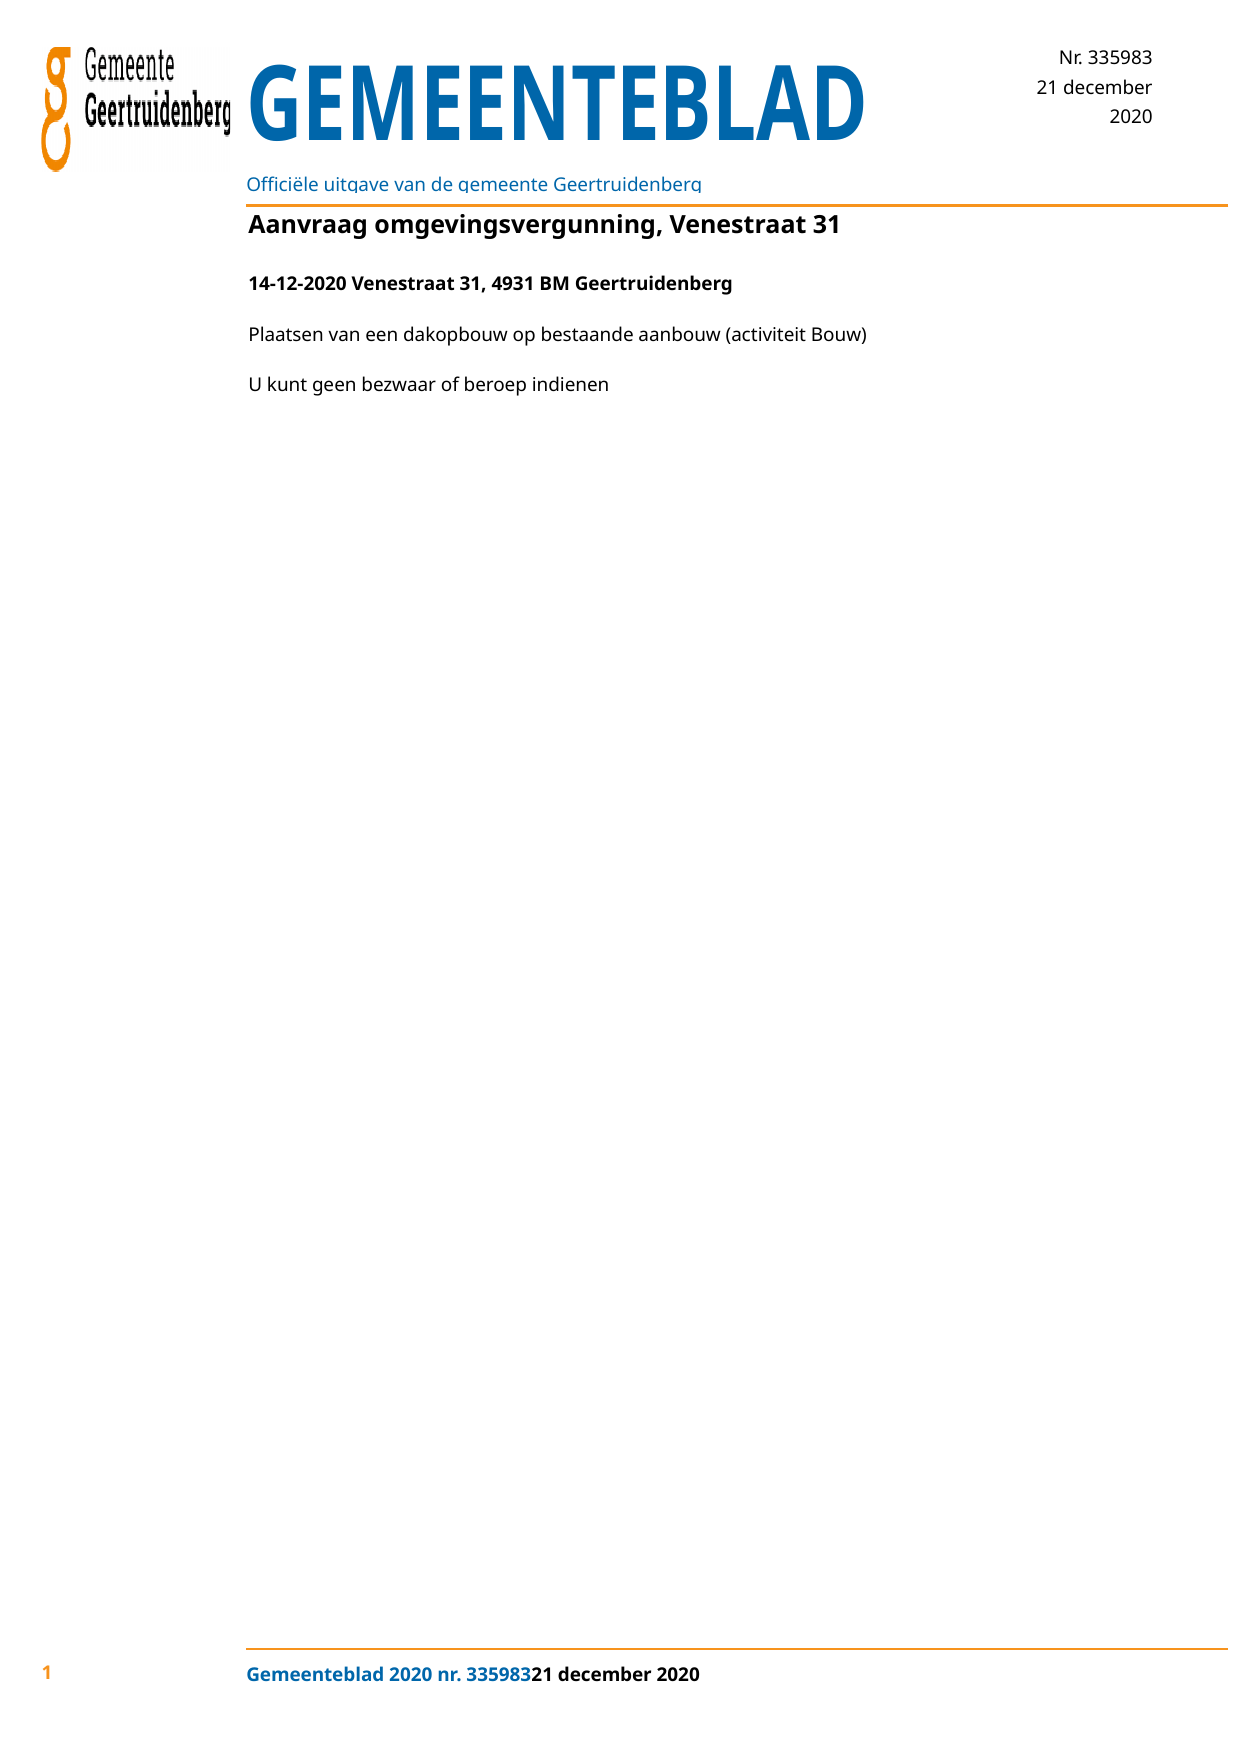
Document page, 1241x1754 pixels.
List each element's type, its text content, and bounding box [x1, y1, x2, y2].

picture [41, 47, 231, 172]
text Plaatsen van een dakopbouw op bestaande aanbouw (activiteit Bouw) [248, 321, 1152, 346]
text 14-12-2020 Venestraat 31, 4931 BM Geertruidenberg [248, 270, 1152, 296]
text U kunt geen bezwaar of beroep indienen [248, 371, 1152, 397]
text Aanvraag omgevingsvergunning, Venestraat 31 [248, 207, 1152, 241]
